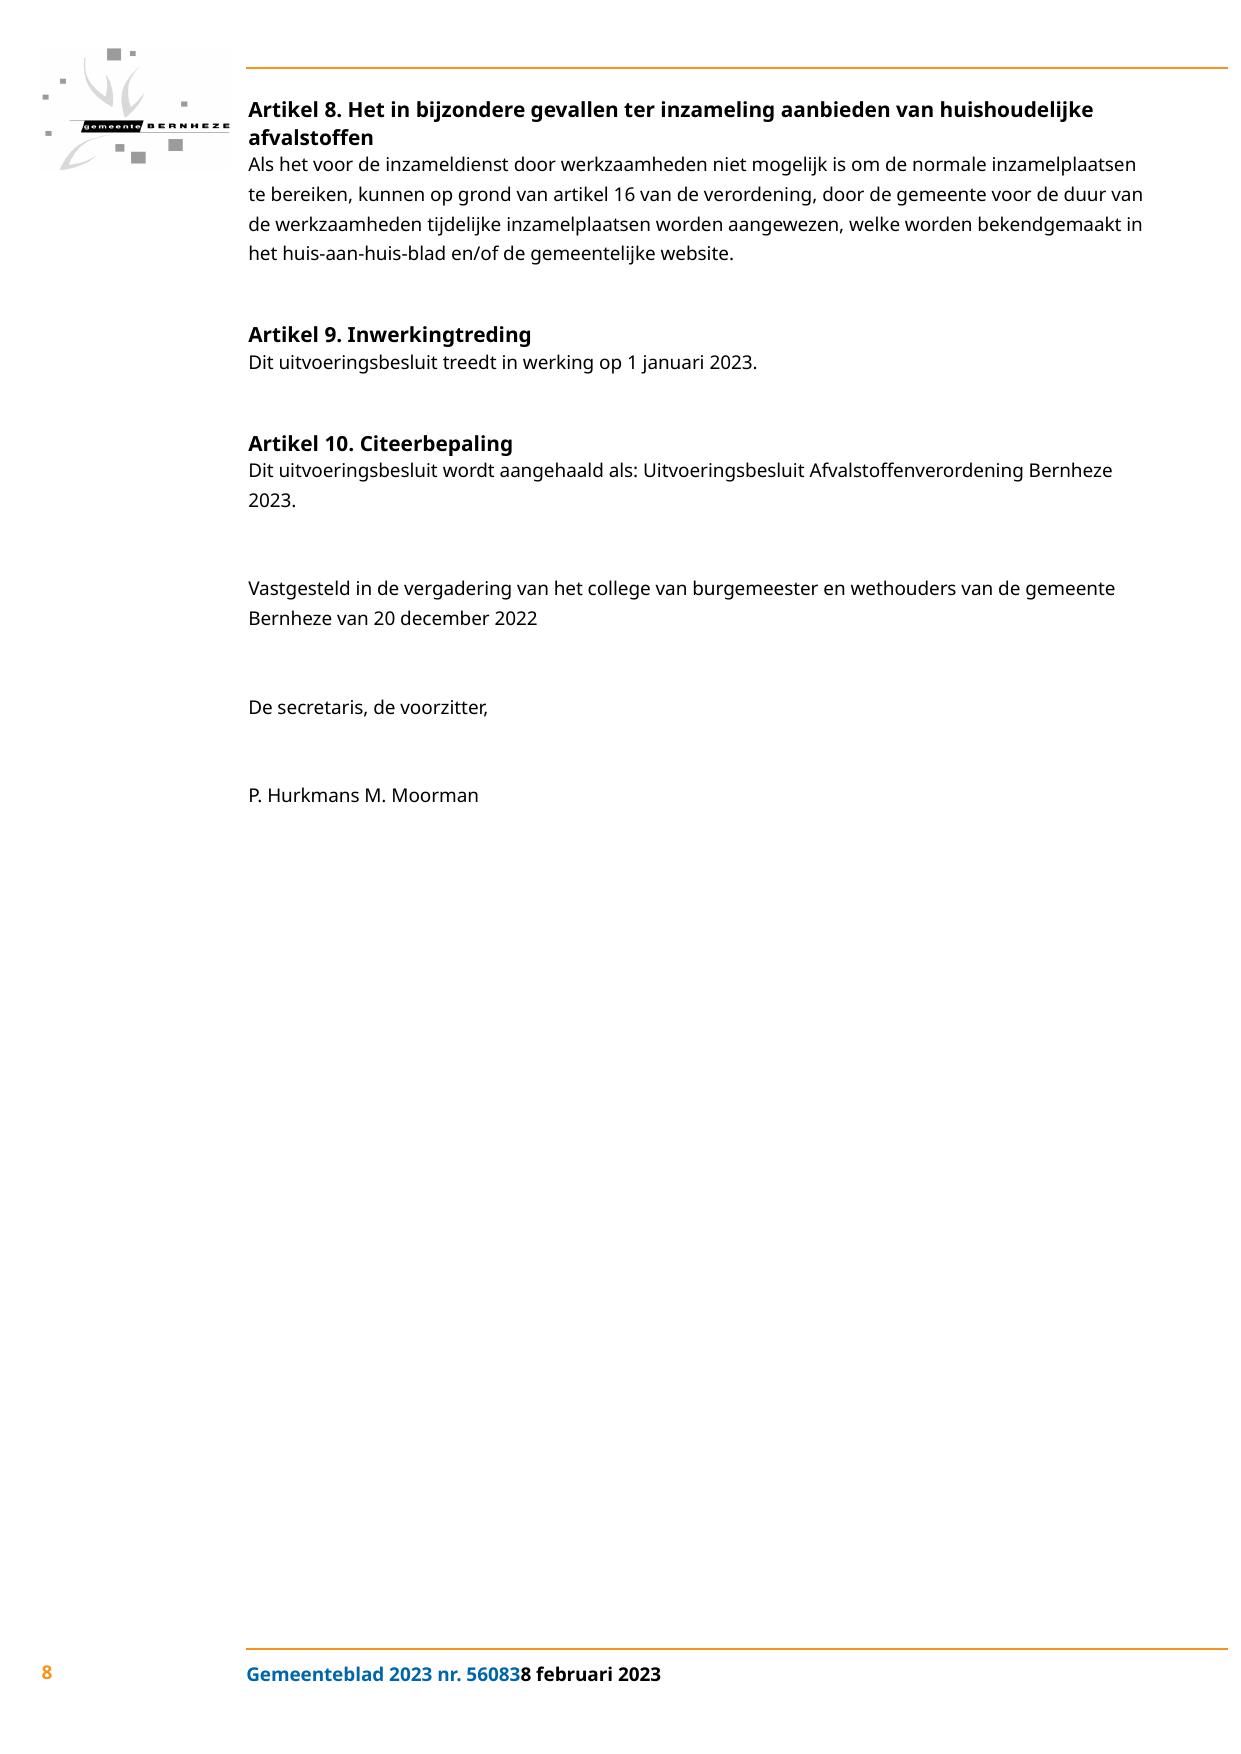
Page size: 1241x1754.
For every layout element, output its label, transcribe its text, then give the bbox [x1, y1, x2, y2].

text Dit uitvoeringsbesluit wordt aangehaald als: Uitvoeringsbesluit Afvalstoffenverordening Bernheze 2023. [248, 457, 1152, 513]
text Artikel 9. Inwerkingtreding [248, 320, 1152, 349]
text Vastgesteld in de vergadering van het college van burgemeester en wethouders van de gemeente Bernheze van 20 december 2022 [248, 576, 1152, 631]
picture [41, 47, 231, 172]
text P. Hurkmans M. Moorman [248, 783, 1152, 808]
text Als het voor de inzameldienst door werkzaamheden niet mogelijk is om de normale inzamelplaatsen te bereiken, kunnen op grond van artikel 16 van de verordening, door de gemeente voor de duur van de werkzaamheden tijdelijke inzamelplaatsen worden aangewezen, welke worden bekendgemaakt in het huis-aan-huis-blad en/of de gemeentelijke website. [248, 152, 1152, 266]
text Artikel 8. Het in bijzondere gevallen ter inzameling aanbieden van huishoudelijke afvalstoffen [248, 95, 1152, 152]
text De secretaris, de voorzitter, [248, 694, 1152, 720]
text Artikel 10. Citeerbepaling [248, 429, 1152, 457]
text Dit uitvoeringsbesluit treedt in werking op 1 januari 2023. [248, 349, 1152, 374]
